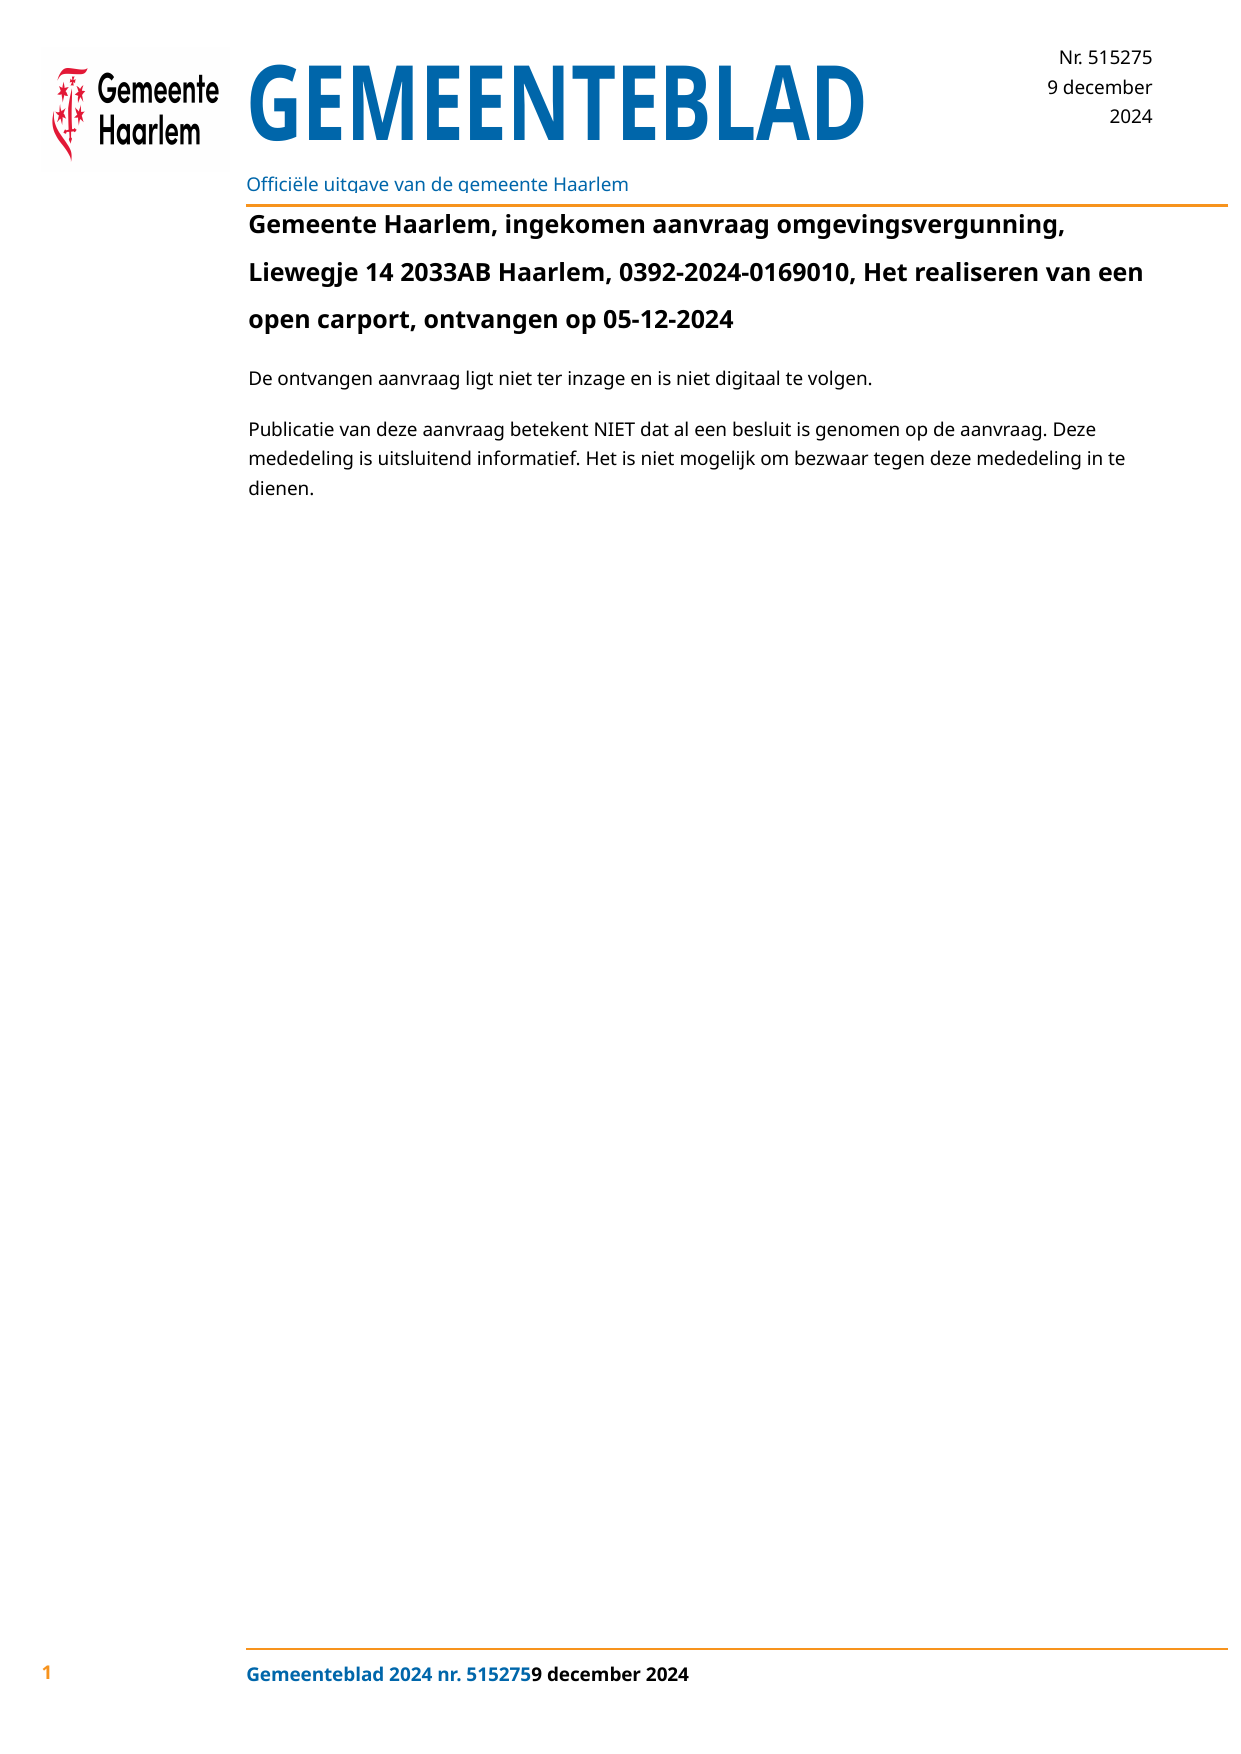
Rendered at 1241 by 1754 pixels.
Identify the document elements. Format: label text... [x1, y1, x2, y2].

picture [41, 47, 231, 172]
text Gemeente Haarlem, ingekomen aanvraag omgevingsvergunning, Liewegje 14 2033AB Haarlem, 0392-2024-0169010, Het realiseren van een open carport, ontvangen op 05-12-2024 [248, 207, 1152, 336]
text Publicatie van deze aanvraag betekent NIET dat al een besluit is genomen op de aanvraag. Deze mededeling is uitsluitend informatief. Het is niet mogelijk om bezwaar tegen deze mededeling in te dienen. [248, 416, 1152, 501]
text De ontvangen aanvraag ligt niet ter inzage en is niet digitaal te volgen. [248, 366, 1152, 391]
